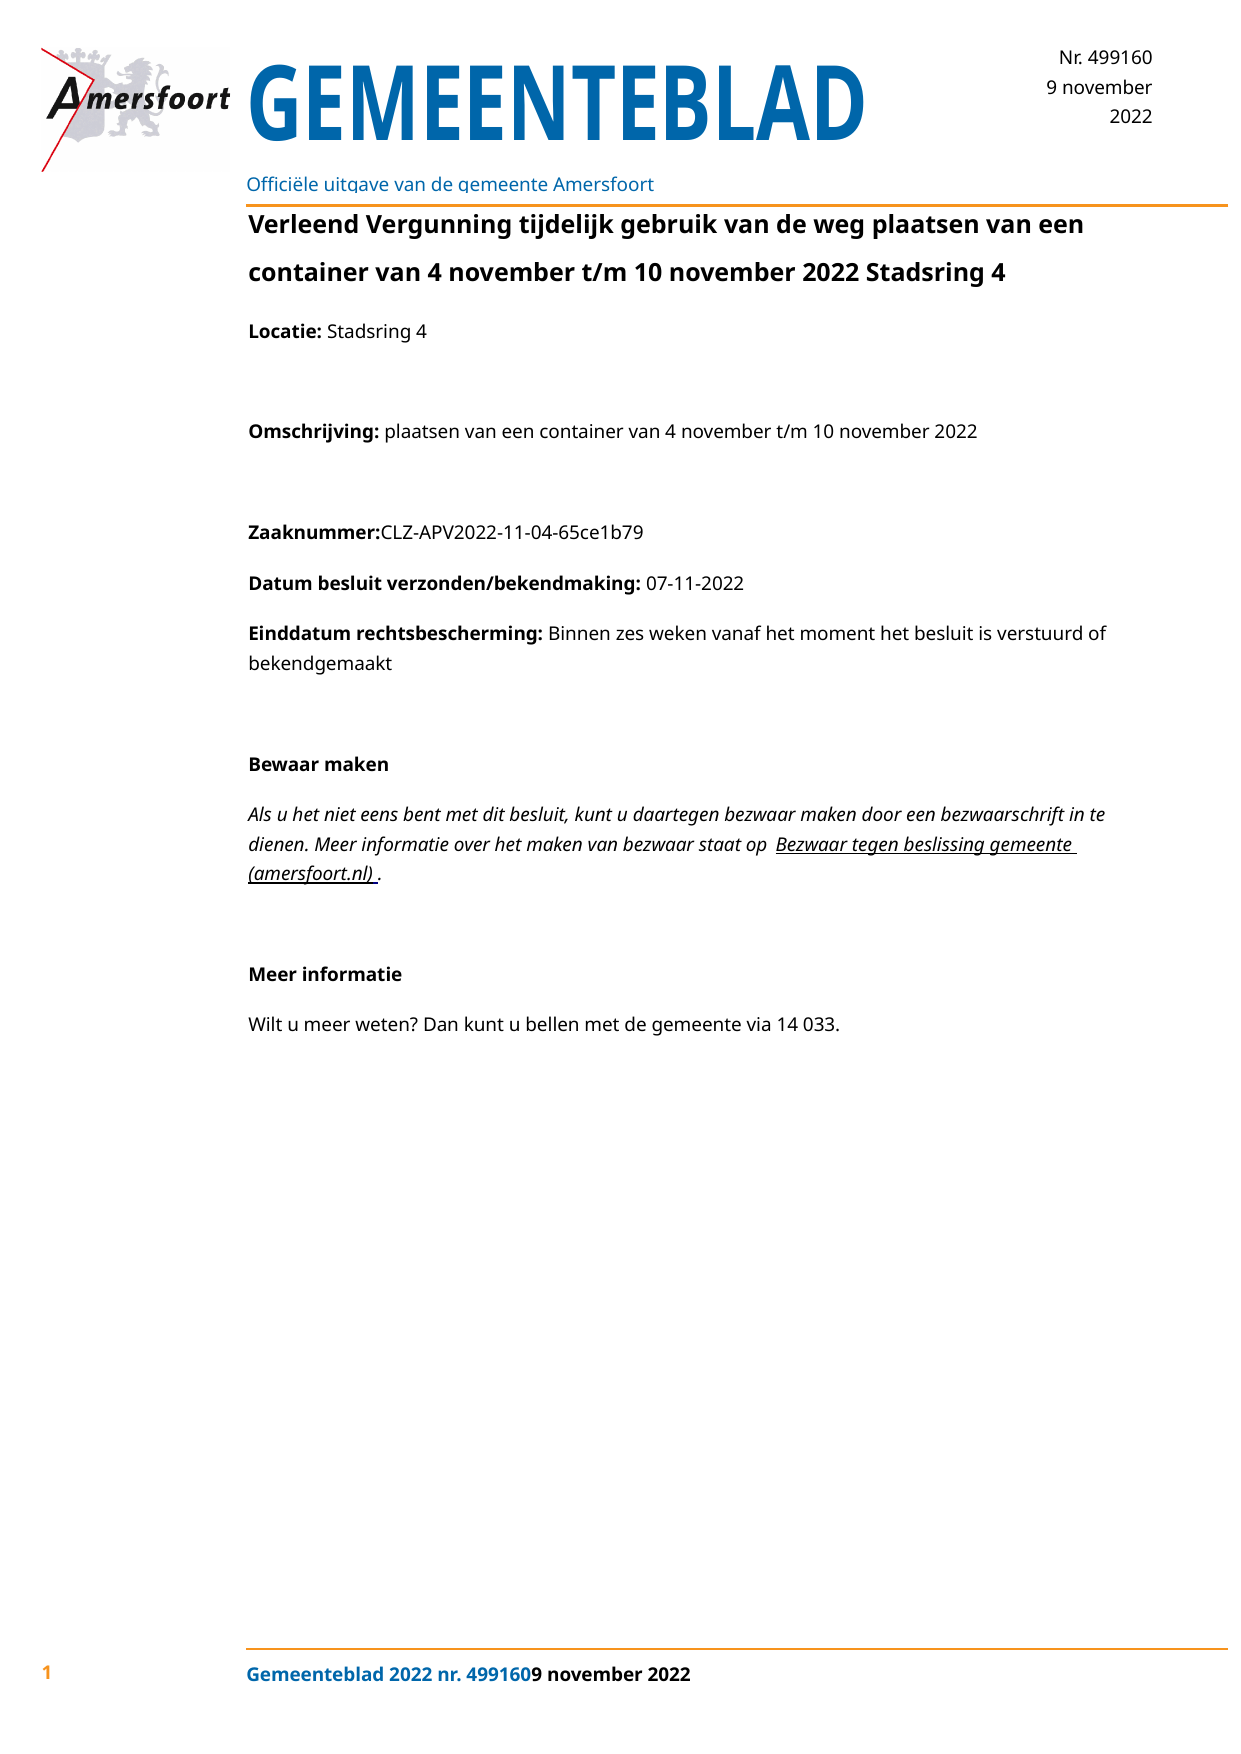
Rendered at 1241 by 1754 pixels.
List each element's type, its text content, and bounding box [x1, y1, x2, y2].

text Als u het niet eens bent met dit besluit, kunt u daartegen bezwaar maken door een bezwaarschrift in te dienen. Meer informatie over het maken van bezwaar staat op Bezwaar tegen beslissing gemeente (amersfoort.nl) . [248, 801, 1152, 886]
text Verleend Vergunning tijdelijk gebruik van de weg plaatsen van een container van 4 november t/m 10 november 2022 Stadsring 4 [248, 207, 1152, 288]
text Bewaar maken [248, 751, 1152, 777]
text Einddatum rechtsbescherming: Binnen zes weken vanaf het moment het besluit is verstuurd of bekendgemaakt [248, 620, 1152, 676]
picture [41, 47, 231, 172]
text Datum besluit verzonden/bekendmaking: 07-11-2022 [248, 570, 1152, 596]
text Omschrijving: plaatsen van een container van 4 november t/m 10 november 2022 [248, 419, 1152, 444]
text Zaaknummer:CLZ-APV2022-11-04-65ce1b79 [248, 519, 1152, 545]
text Meer informatie [248, 961, 1152, 987]
text Wilt u meer weten? Dan kunt u bellen met de gemeente via 14 033. [248, 1012, 1152, 1037]
text Locatie: Stadsring 4 [248, 318, 1152, 344]
